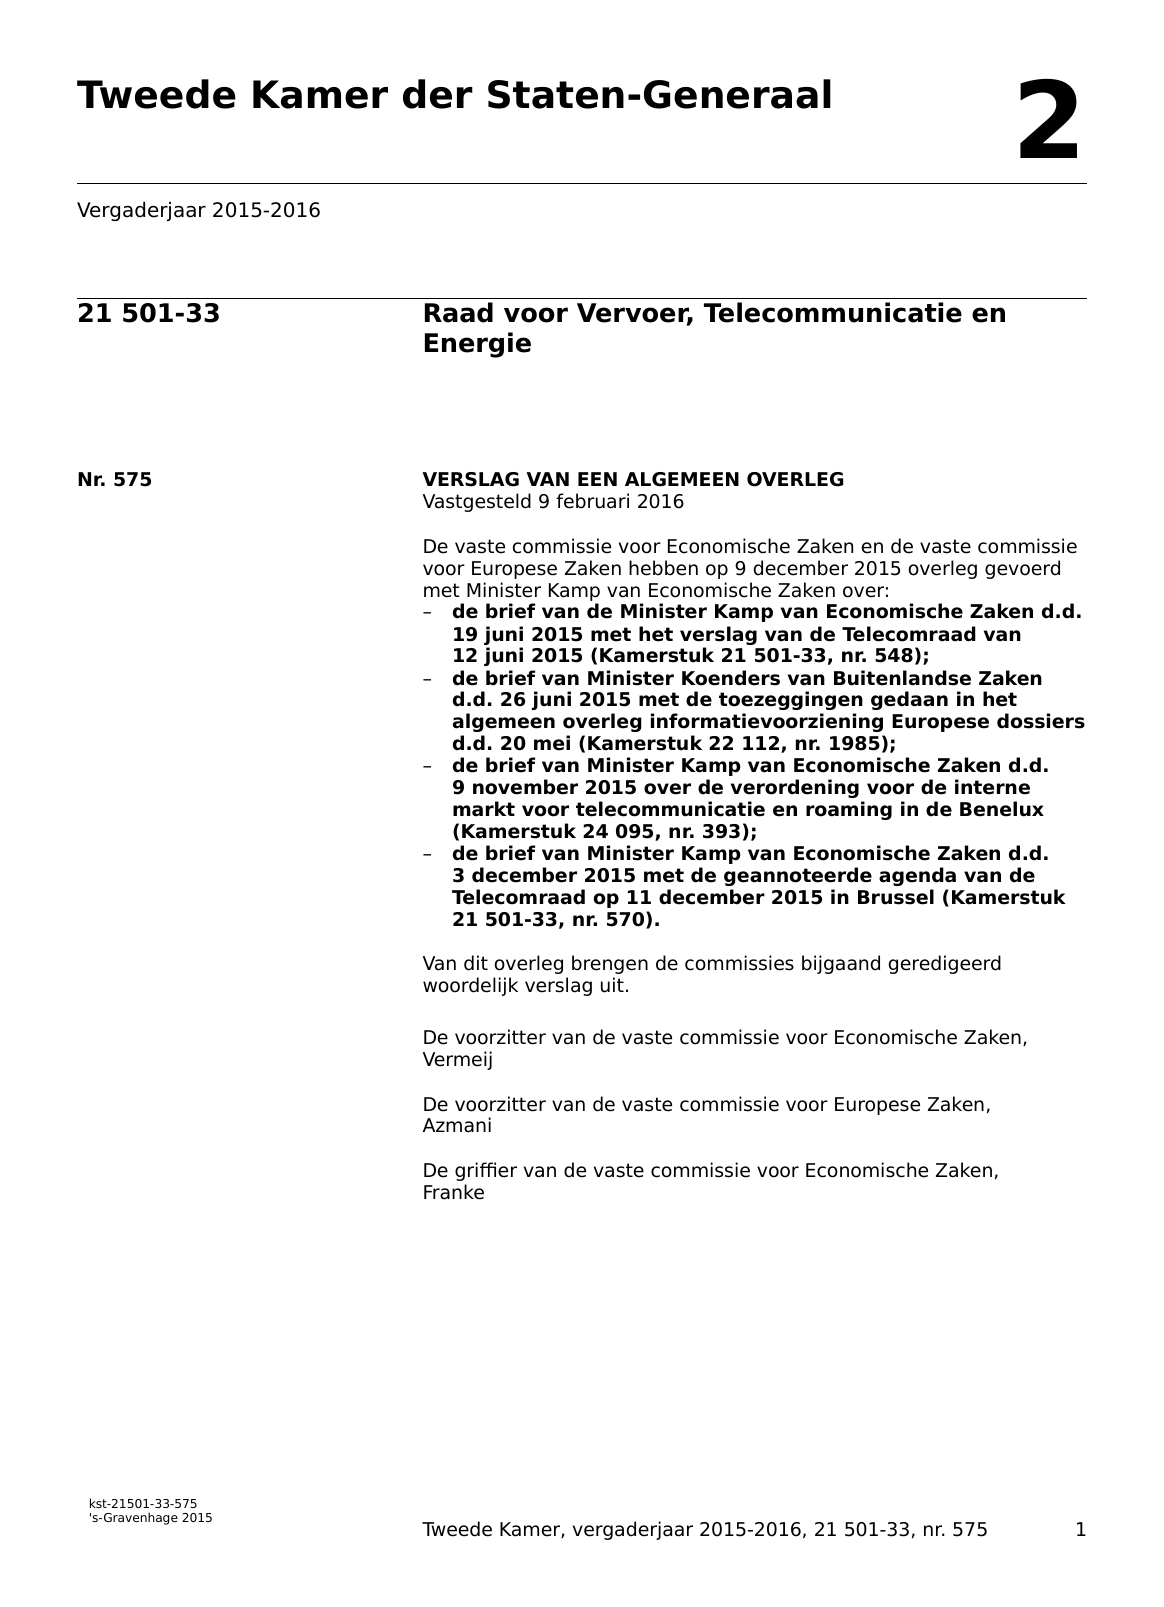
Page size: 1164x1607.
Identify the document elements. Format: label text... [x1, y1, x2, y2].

table_header 2 [886, 59, 1087, 183]
text De voorzitter van de vaste commissie voor Europese Zaken, Azmani [422, 1093, 1087, 1137]
text De griffier van de vaste commissie voor Economische Zaken, Franke [422, 1159, 1087, 1203]
text – de brief van Minister Koenders van Buitenlandse Zaken d.d. 26 juni 2015 met de toezeggingen gedaan in het algemeen overleg informatievoorziening Europese dossiers d.d. 20 mei (Kamerstuk 22 112, nr. 1985); [422, 667, 1087, 755]
text 's-Gravenhage 2015 [88, 1511, 323, 1525]
text Van dit overleg brengen de commissies bijgaand geredigeerd woordelijk verslag uit. [422, 953, 1087, 997]
table_header Tweede Kamer der Staten-Generaal [77, 59, 886, 183]
text – de brief van de Minister Kamp van Economische Zaken d.d. 19 juni 2015 met het verslag van de Telecomraad van 12 juni 2015 (Kamerstuk 21 501-33, nr. 548); [422, 601, 1087, 667]
subtitle 21 501-33 Raad voor Vervoer, Telecommunicatie en Energie [77, 299, 1087, 358]
subtitle Nr. 575 VERSLAG VAN EEN ALGEMEEN OVERLEG [77, 469, 1087, 491]
table_cell Vergaderjaar 2015-2016 [77, 184, 1087, 298]
text – de brief van Minister Kamp van Economische Zaken d.d. 3 december 2015 met de geannoteerde agenda van de Telecomraad op 11 december 2015 in Brussel (Kamerstuk 21 501-33, nr. 570). [422, 843, 1087, 931]
text – de brief van Minister Kamp van Economische Zaken d.d. 9 november 2015 over de verordening voor de interne markt voor telecommunicatie en roaming in de Benelux (Kamerstuk 24 095, nr. 393); [422, 755, 1087, 843]
text Vastgesteld 9 februari 2016 [422, 491, 1087, 513]
text De voorzitter van de vaste commissie voor Economische Zaken, Vermeij [422, 1027, 1087, 1071]
text kst-21501-33-575 [88, 1497, 323, 1511]
text De vaste commissie voor Economische Zaken en de vaste commissie voor Europese Zaken hebben op 9 december 2015 overleg gevoerd met Minister Kamp van Economische Zaken over: [422, 536, 1087, 601]
